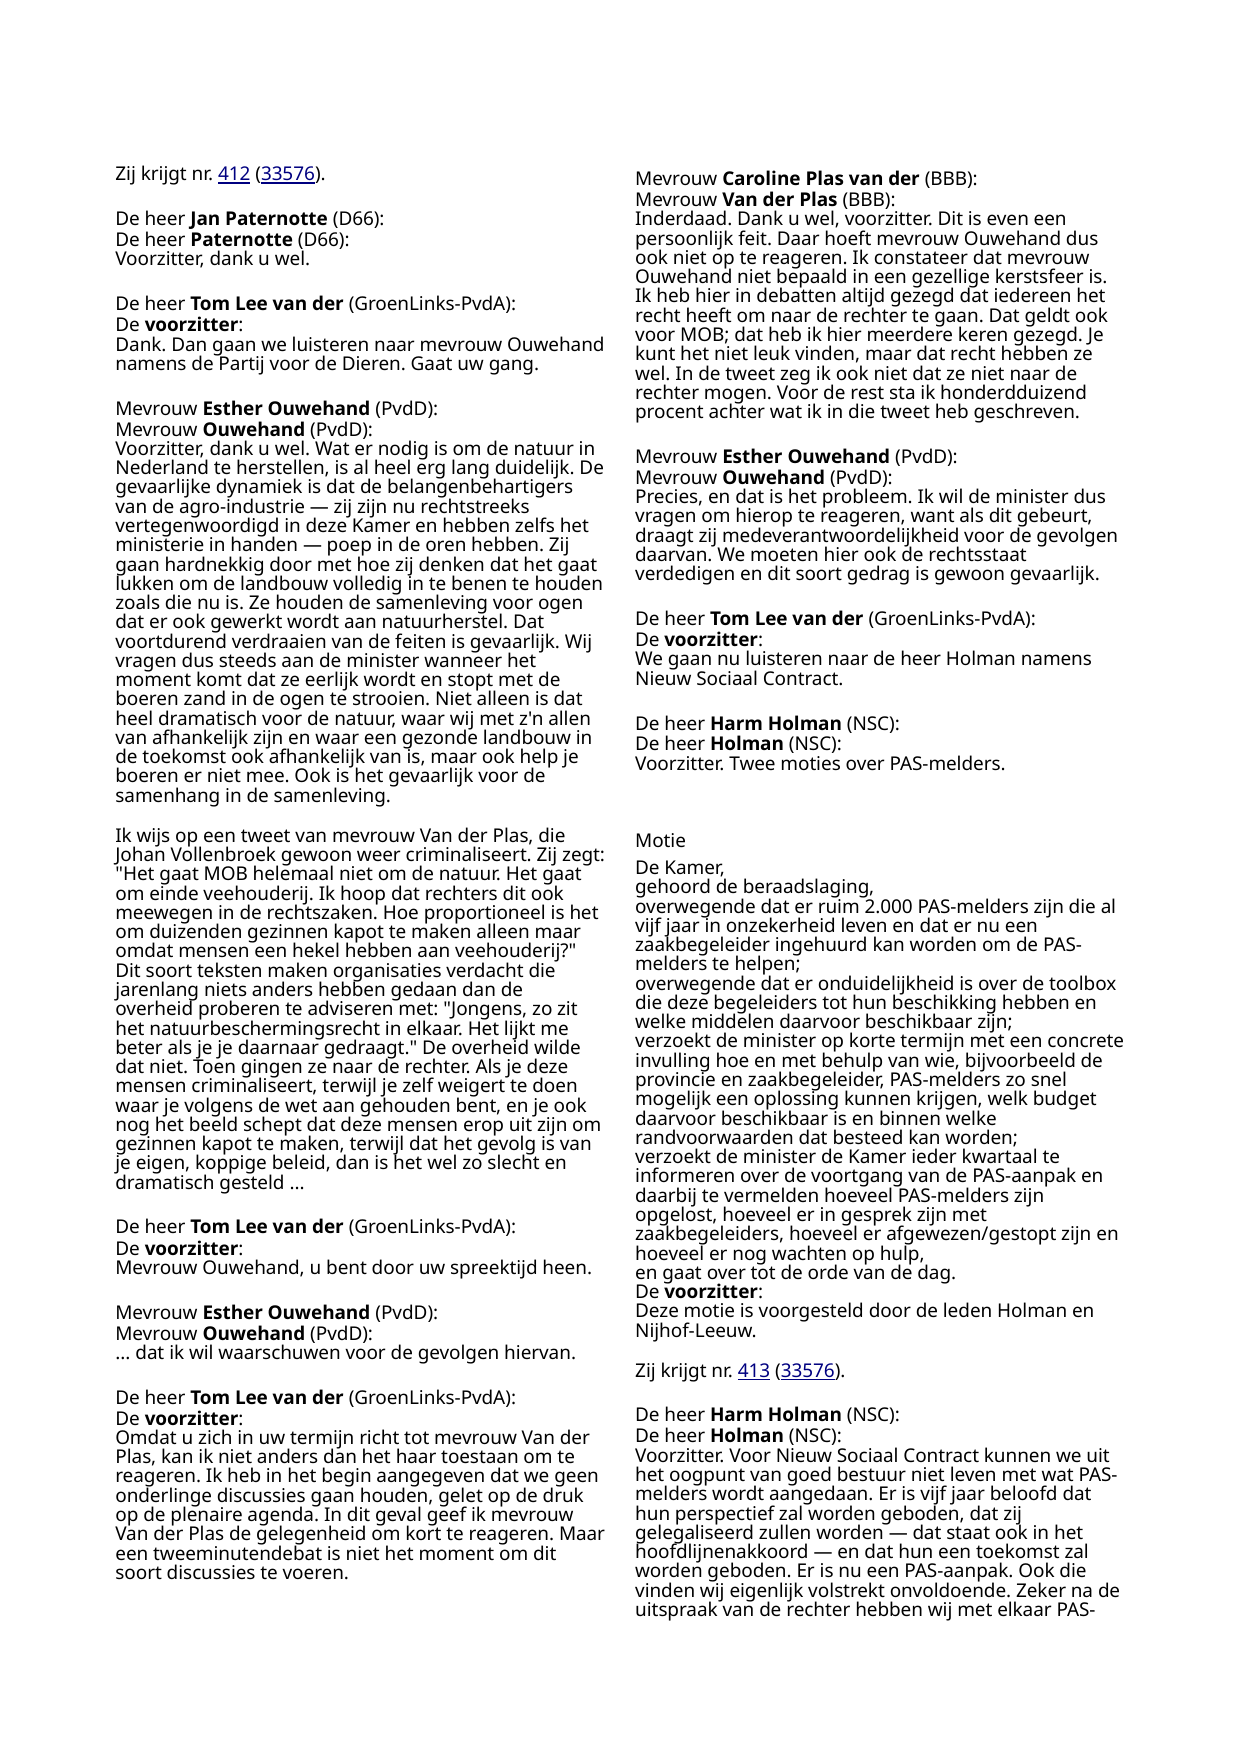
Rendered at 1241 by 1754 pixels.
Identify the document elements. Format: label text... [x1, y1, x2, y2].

text De heer Tom Lee van der (GroenLinks-PvdA): [115, 1214, 605, 1239]
text Omdat u zich in uw termijn richt tot mevrouw Van der Plas, kan ik niet anders dan het haar toestaan om te reageren. Ik heb in het begin aangegeven dat we geen onderlinge discussies gaan houden, gelet op de druk op de plenaire agenda. In dit geval geef ik mevrouw Van der Plas de gelegenheid om kort te reageren. Maar een tweeminutendebat is niet het moment om dit soort discussies te voeren. [115, 1429, 605, 1583]
text De heer Jan Paternotte (D66): [115, 205, 605, 231]
text verzoekt de minister op korte termijn met een concrete invulling hoe en met behulp van wie, bijvoorbeeld de provincie en zaakbegeleider, PAS-melders zo snel mogelijk een oplossing kunnen krijgen, welk budget daarvoor beschikbaar is en binnen welke randvoorwaarden dat besteed kan worden; [635, 1032, 1125, 1148]
text De heer Harm Holman (NSC): [635, 1402, 1125, 1427]
text Inderdaad. Dank u wel, voorzitter. Dit is even een persoonlijk feit. Daar hoeft mevrouw Ouwehand dus ook niet op te reageren. Ik constateer dat mevrouw Ouwehand niet bepaald in een gezellige kerstsfeer is. Ik heb hier in debatten altijd gezegd dat iedereen het recht heeft om naar de rechter te gaan. Dat geldt ook voor MOB; dat heb ik hier meerdere keren gezegd. Je kunt het niet leuk vinden, maar dat recht hebben ze wel. In de tweet zeg ik ook niet dat ze niet naar de rechter mogen. Voor de rest sta ik honderdduizend procent achter wat ik in die tweet heb geschreven. [635, 210, 1125, 422]
text ... dat ik wil waarschuwen voor de gevolgen hiervan. [115, 1344, 605, 1363]
text overwegende dat er onduidelijkheid is over de toolbox die deze begeleiders tot hun beschikking hebben en welke middelen daarvoor beschikbaar zijn; [635, 975, 1125, 1032]
text Mevrouw Esther Ouwehand (PvdD): [115, 1299, 605, 1324]
text Voorzitter, dank u wel. [115, 250, 605, 270]
text Motie [635, 827, 1125, 853]
text Mevrouw Ouwehand (PvdD): [635, 469, 1125, 488]
text Mevrouw Van der Plas (BBB): [635, 191, 1125, 210]
text Deze motie is voorgesteld door de leden Holman en Nijhof-Leeuw. [635, 1302, 1125, 1341]
text Dank. Dan gaan we luisteren naar mevrouw Ouwehand namens de Partij voor de Dieren. Gaat uw gang. [115, 336, 605, 374]
text Voorzitter, dank u wel. Wat er nodig is om de natuur in Nederland te herstellen, is al heel erg lang duidelijk. De gevaarlijke dynamiek is dat de belangenbehartigers van de agro-industrie — zij zijn nu rechtstreeks vertegenwoordigd in deze Kamer en hebben zelfs het ministerie in handen — poep in de oren hebben. Zij gaan hardnekkig door met hoe zij denken dat het gaat lukken om de landbouw volledig in te benen te houden zoals die nu is. Ze houden de samenleving voor ogen dat er ook gewerkt wordt aan natuurherstel. Dat voortdurend verdraaien van de feiten is gevaarlijk. Wij vragen dus steeds aan de minister wanneer het moment komt dat ze eerlijk wordt en stopt met de boeren zand in de ogen te strooien. Niet alleen is dat heel dramatisch voor de natuur, waar wij met z'n allen van afhankelijk zijn en waar een gezonde landbouw in de toekomst ook afhankelijk van is, maar ook help je boeren er niet mee. Ook is het gevaarlijk voor de samenhang in de samenleving. [115, 440, 605, 806]
text De heer Holman (NSC): [635, 735, 1125, 755]
text gehoord de beraadslaging, [635, 878, 1125, 898]
text De heer Holman (NSC): [635, 1427, 1125, 1447]
text De heer Tom Lee van der (GroenLinks-PvdA): [115, 1384, 605, 1410]
text De voorzitter: [115, 1410, 605, 1429]
text Zij krijgt nr. 413 (33576). [635, 1362, 1125, 1381]
text Precies, en dat is het probleem. Ik wil de minister dus vragen om hierop te reageren, want als dit gebeurt, draagt zij medeverantwoordelijkheid voor de gevolgen daarvan. We moeten hier ook de rechtsstaat verdedigen en dit soort gedrag is gewoon gevaarlijk. [635, 488, 1125, 584]
text overwegende dat er ruim 2.000 PAS-melders zijn die al vijf jaar in onzekerheid leven en dat er nu een zaakbegeleider ingehuurd kan worden om de PAS-melders te helpen; [635, 898, 1125, 975]
text Mevrouw Esther Ouwehand (PvdD): [115, 395, 605, 421]
text Mevrouw Ouwehand, u bent door uw spreektijd heen. [115, 1259, 605, 1278]
text De voorzitter: [115, 1239, 605, 1259]
text De heer Tom Lee van der (GroenLinks-PvdA): [115, 291, 605, 316]
text De voorzitter: [635, 631, 1125, 650]
text Mevrouw Ouwehand (PvdD): [115, 421, 605, 440]
text Mevrouw Caroline Plas van der (BBB): [635, 165, 1125, 191]
text Ik wijs op een tweet van mevrouw Van der Plas, die Johan Vollenbroek gewoon weer criminaliseert. Zij zegt: "Het gaat MOB helemaal niet om de natuur. Het gaat om einde veehouderij. Ik hoop dat rechters dit ook meewegen in de rechtszaken. Hoe proportioneel is het om duizenden gezinnen kapot te maken alleen maar omdat mensen een hekel hebben aan veehouderij?" Dit soort teksten maken organisaties verdacht die jarenlang niets anders hebben gedaan dan de overheid proberen te adviseren met: "Jongens, zo zit het natuurbeschermingsrecht in elkaar. Het lijkt me beter als je je daarnaar gedraagt." De overheid wilde dat niet. Toen gingen ze naar de rechter. Als je deze mensen criminaliseert, terwijl je zelf weigert te doen waar je volgens de wet aan gehouden bent, en je ook nog het beeld schept dat deze mensen erop uit zijn om gezinnen kapot te maken, terwijl dat het gevolg is van je eigen, koppige beleid, dan is het wel zo slecht en dramatisch gesteld ... [115, 827, 605, 1193]
text De heer Harm Holman (NSC): [635, 710, 1125, 735]
text Voorzitter. Twee moties over PAS-melders. [635, 755, 1125, 774]
text De voorzitter: [635, 1283, 1125, 1302]
text Mevrouw Ouwehand (PvdD): [115, 1324, 605, 1344]
text De Kamer, [635, 859, 1125, 878]
text Zij krijgt nr. 412 (33576). [115, 165, 605, 184]
text verzoekt de minister de Kamer ieder kwartaal te informeren over de voortgang van de PAS-aanpak en daarbij te vermelden hoeveel PAS-melders zijn opgelost, hoeveel er in gesprek zijn met zaakbegeleiders, hoeveel er afgewezen/gestopt zijn en hoeveel er nog wachten op hulp, [635, 1148, 1125, 1264]
text We gaan nu luisteren naar de heer Holman namens Nieuw Sociaal Contract. [635, 650, 1125, 689]
text Voorzitter. Voor Nieuw Sociaal Contract kunnen we uit het oogpunt van goed bestuur niet leven met wat PAS-melders wordt aangedaan. Er is vijf jaar beloofd dat hun perspectief zal worden geboden, dat zij gelegaliseerd zullen worden — dat staat ook in het hoofdlijnenakkoord — en dat hun een toekomst zal worden geboden. Er is nu een PAS-aanpak. Ook die vinden wij eigenlijk volstrekt onvoldoende. Zeker na de uitspraak van de rechter hebben wij met elkaar PAS- [635, 1447, 1125, 1620]
text en gaat over tot de orde van de dag. [635, 1264, 1125, 1283]
text De voorzitter: [115, 316, 605, 336]
text De heer Paternotte (D66): [115, 231, 605, 250]
text Mevrouw Esther Ouwehand (PvdD): [635, 443, 1125, 469]
text De heer Tom Lee van der (GroenLinks-PvdA): [635, 605, 1125, 631]
